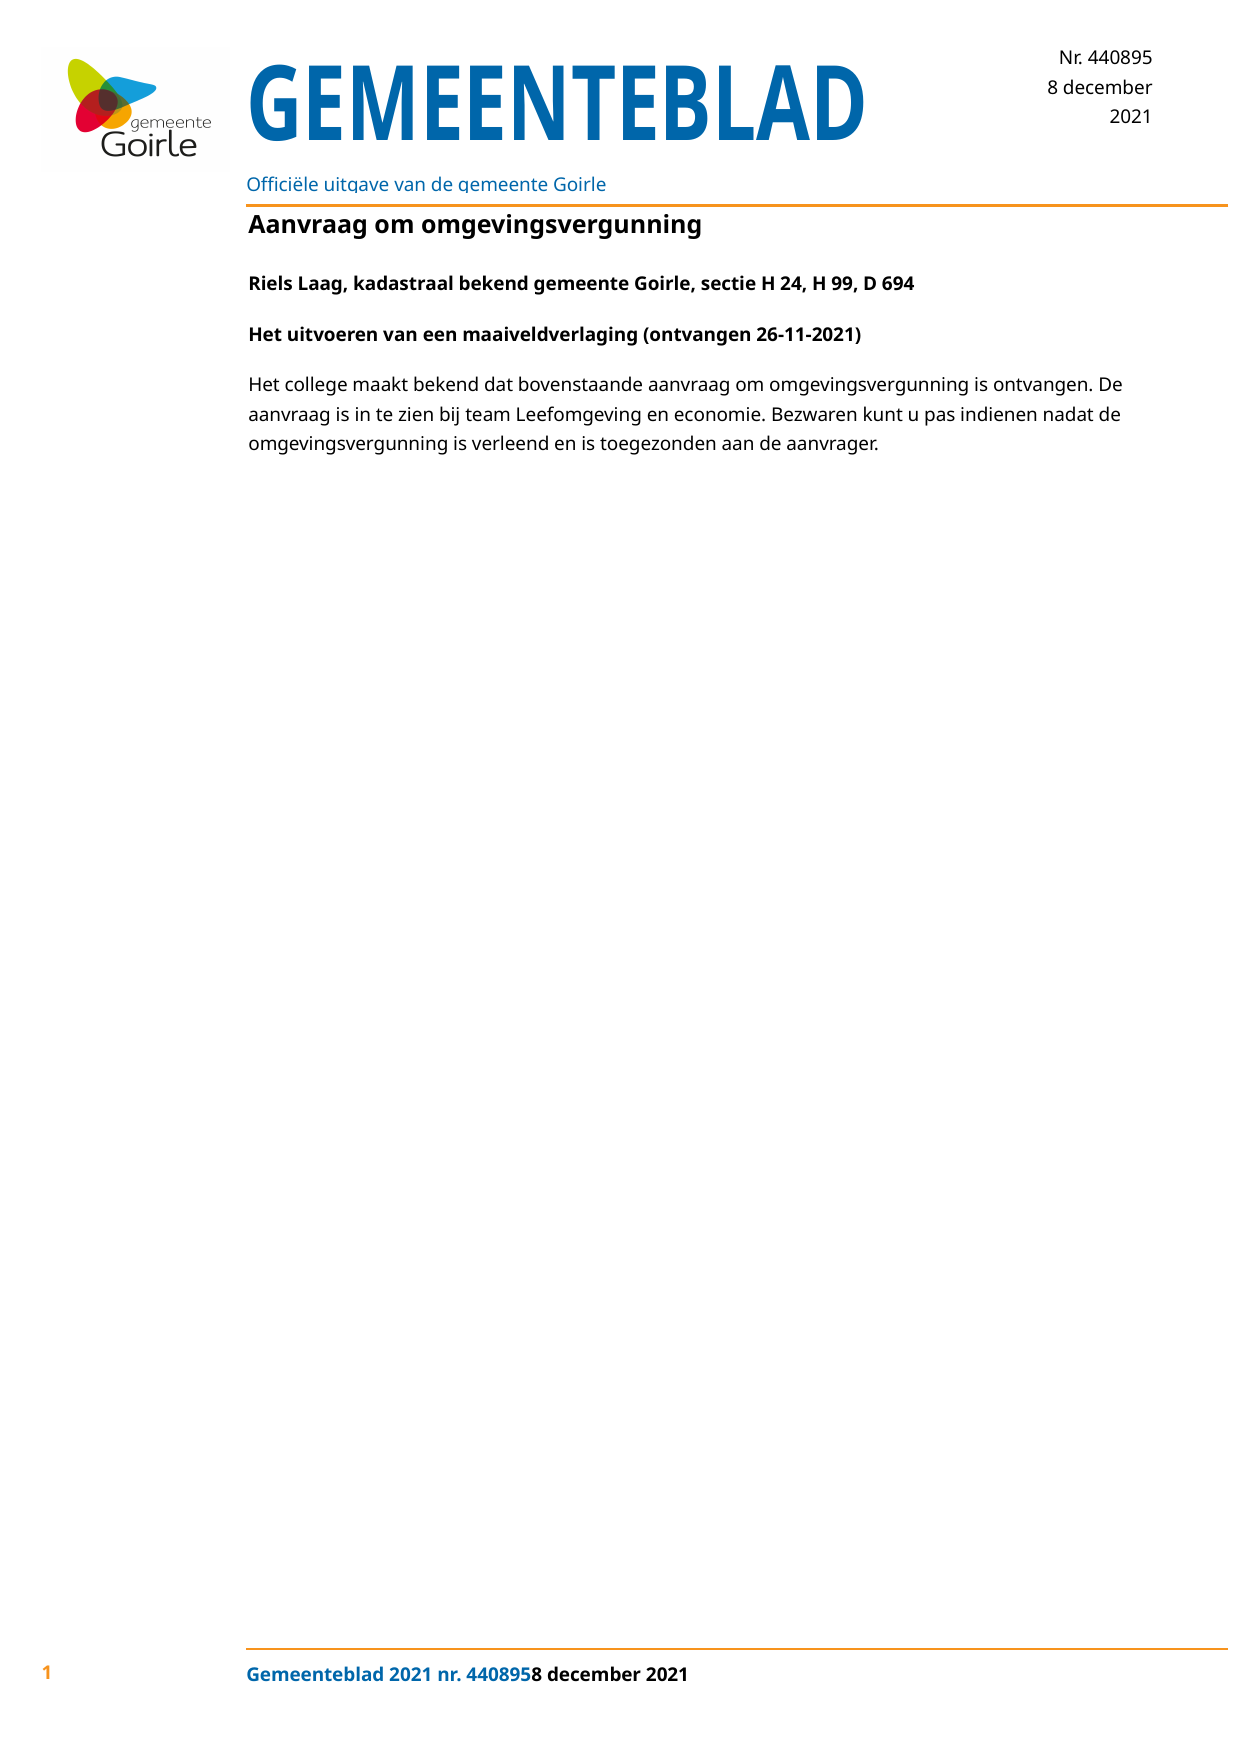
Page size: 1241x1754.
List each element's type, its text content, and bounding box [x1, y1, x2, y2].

picture [41, 47, 231, 172]
text Het college maakt bekend dat bovenstaande aanvraag om omgevingsvergunning is ontvangen. De aanvraag is in te zien bij team Leefomgeving en economie. Bezwaren kunt u pas indienen nadat de omgevingsvergunning is verleend en is toegezonden aan de aanvrager. [248, 371, 1152, 456]
text Het uitvoeren van een maaiveldverlaging (ontvangen 26-11-2021) [248, 321, 1152, 346]
text Aanvraag om omgevingsvergunning [248, 207, 1152, 241]
text Riels Laag, kadastraal bekend gemeente Goirle, sectie H 24, H 99, D 694 [248, 270, 1152, 296]
